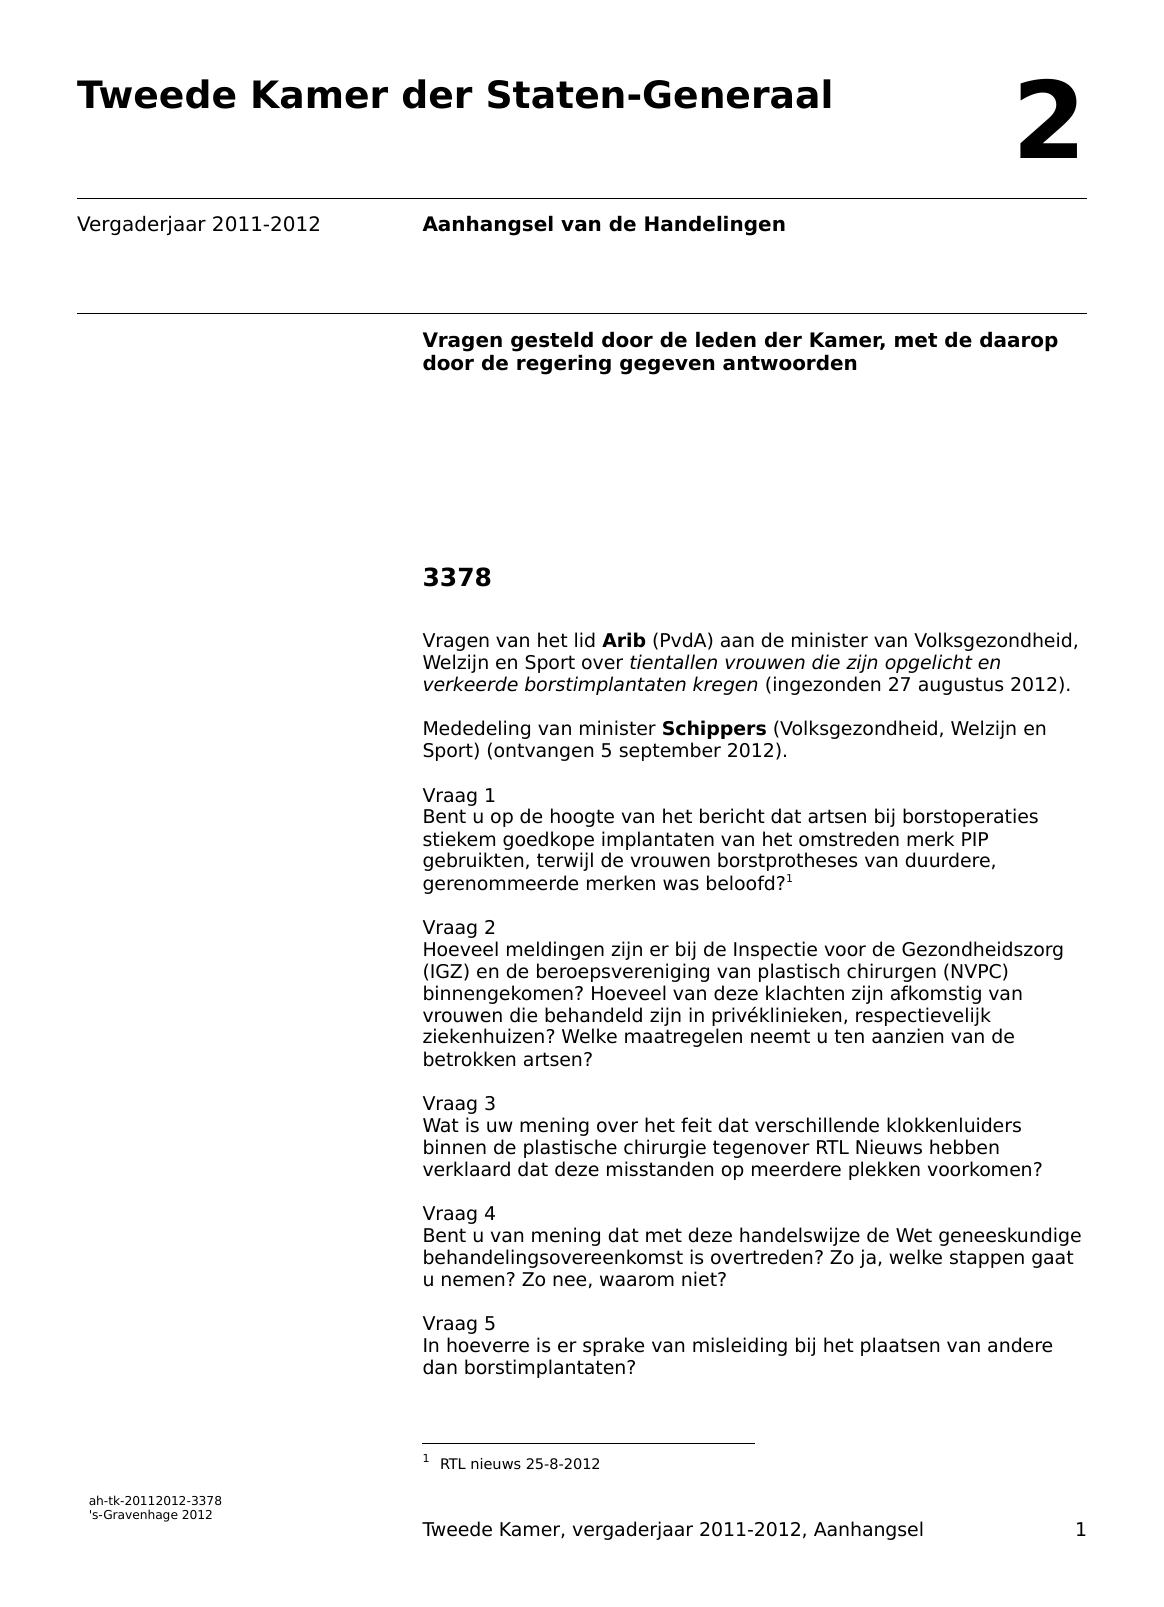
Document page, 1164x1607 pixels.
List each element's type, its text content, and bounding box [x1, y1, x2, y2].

text Vraag 2 [422, 917, 1087, 938]
table_cell Vergaderjaar 2011-2012 [77, 199, 422, 313]
text Wat is uw mening over het feit dat verschillende klokkenluiders binnen de plastische chirurgie tegenover RTL Nieuws hebben verklaard dat deze misstanden op meerdere plekken voorkomen? [422, 1114, 1087, 1181]
text Vraag 1 [422, 784, 1087, 806]
text 's-Gravenhage 2012 [88, 1508, 323, 1522]
text 3378 [422, 563, 1087, 592]
text Bent u op de hoogte van het bericht dat artsen bij borstoperaties stiekem goedkope implantaten van het omstreden merk PIP gebruikten, terwijl de vrouwen borstprotheses van duurdere, gerenommeerde merken was beloofd? [422, 806, 1087, 894]
table_cell Vragen gesteld door de leden der Kamer, met de daarop door de regering gegeven antwoorden [422, 314, 1087, 375]
table_header Tweede Kamer der Staten-Generaal [77, 59, 886, 198]
text Bent u van mening dat met deze handelswijze de Wet geneeskundige behandelingsovereenkomst is overtreden? Zo ja, welke stappen gaat u nemen? Zo nee, waarom niet? [422, 1225, 1087, 1291]
text Vraag 4 [422, 1203, 1087, 1225]
text Hoeveel meldingen zijn er bij de Inspectie voor de Gezondheidszorg (IGZ) en de beroepsvereniging van plastisch chirurgen (NVPC) binnengekomen? Hoeveel van deze klachten zijn afkomstig van vrouwen die behandeld zijn in privéklinieken, respectievelijk ziekenhuizen? Welke maatregelen neemt u ten aanzien van de betrokken artsen? [422, 938, 1087, 1070]
table_cell [77, 314, 422, 375]
table_header 2 [886, 59, 1087, 198]
text Mededeling van minister Schippers (Volksgezondheid, Welzijn en Sport) (ontvangen 5 september 2012). [422, 718, 1087, 762]
table_cell Aanhangsel van de Handelingen [422, 199, 1087, 313]
text ah-tk-20112012-3378 [88, 1494, 323, 1508]
text RTL nieuws 25-8-2012 [422, 1452, 1087, 1474]
text In hoeverre is er sprake van misleiding bij het plaatsen van andere dan borstimplantaten? [422, 1335, 1087, 1379]
text Vraag 3 [422, 1093, 1087, 1114]
text Vragen van het lid Arib (PvdA) aan de minister van Volksgezondheid, Welzijn en Sport over tientallen vrouwen die zijn opgelicht en verkeerde borstimplantaten kregen (ingezonden 27 augustus 2012). [422, 630, 1087, 696]
text Vraag 5 [422, 1313, 1087, 1335]
